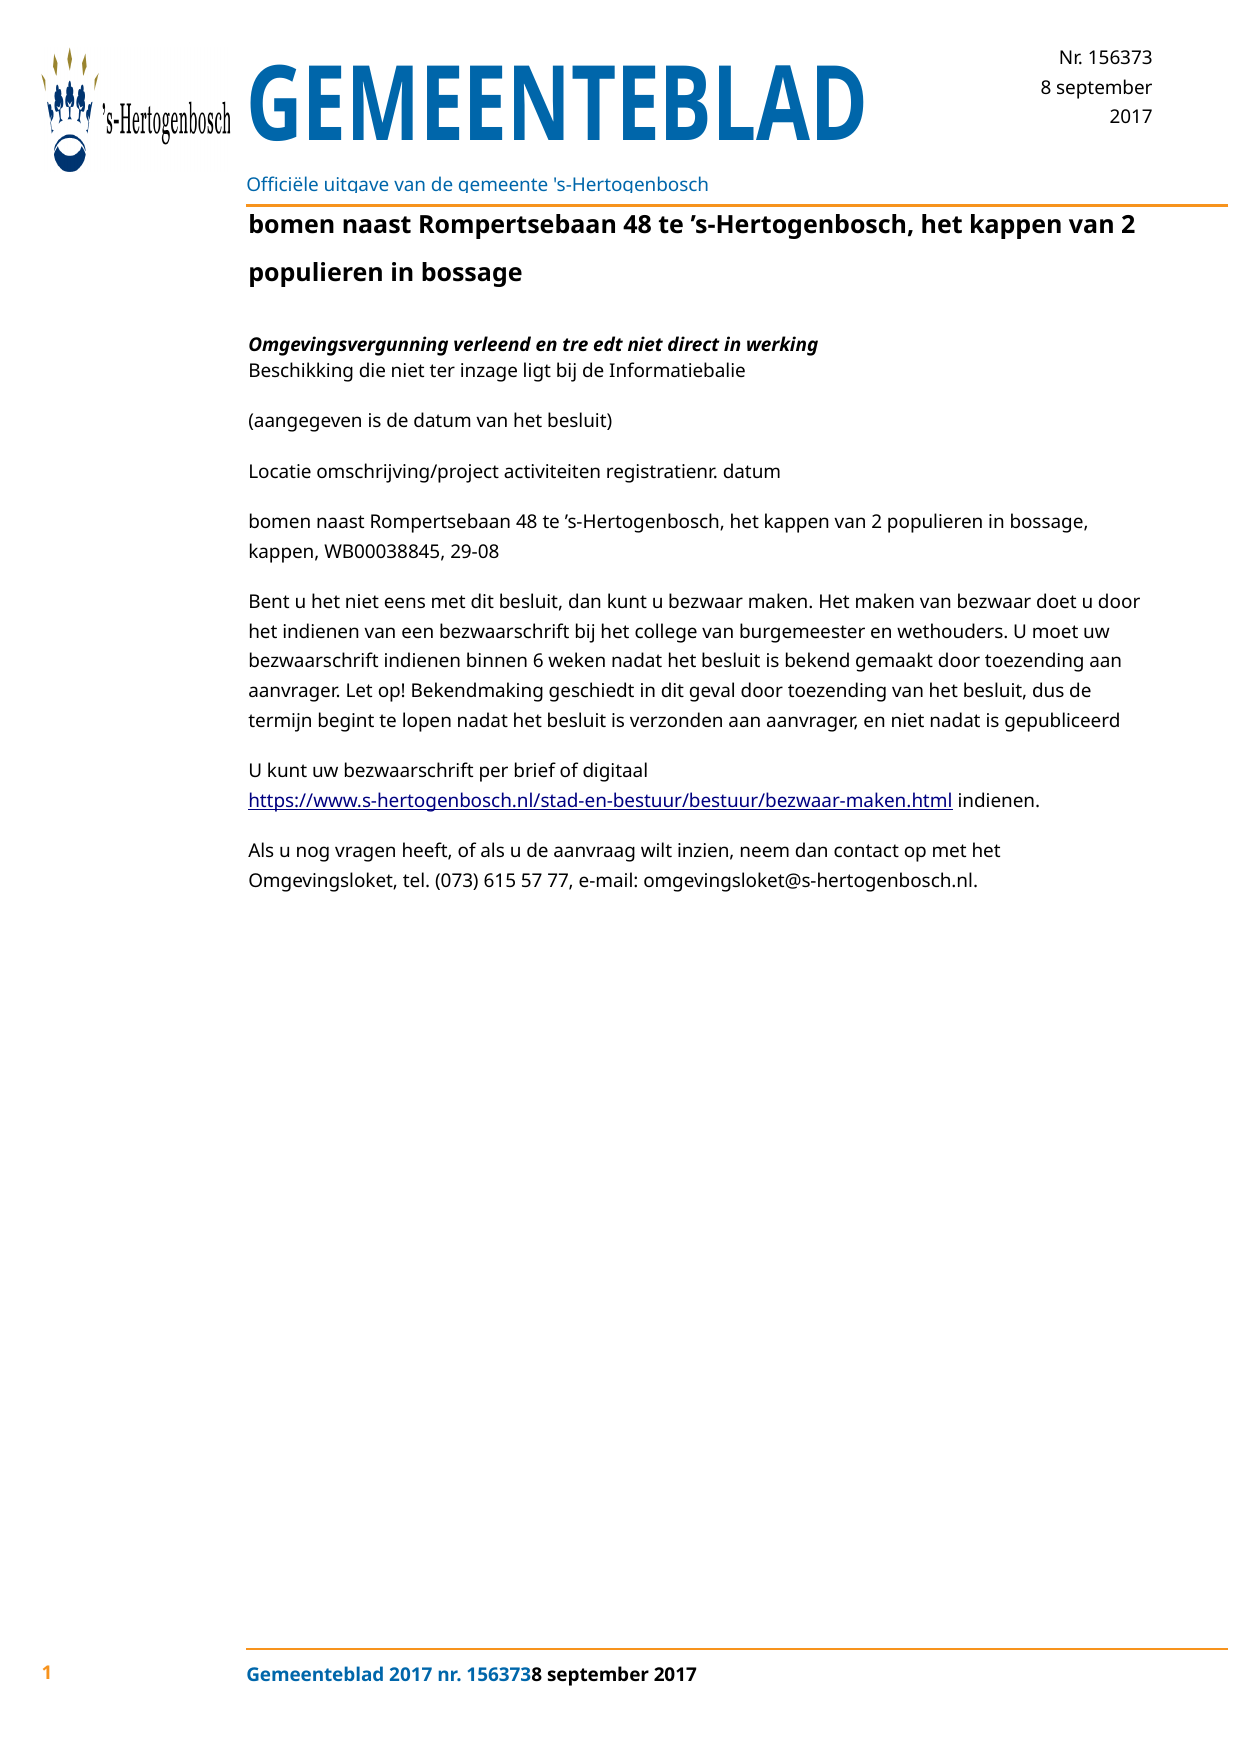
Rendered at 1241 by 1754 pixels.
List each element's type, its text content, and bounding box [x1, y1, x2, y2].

picture [41, 47, 231, 172]
text bomen naast Rompertsebaan 48 te ’s-Hertogenbosch, het kappen van 2 populieren in bossage [248, 207, 1152, 288]
text (aangegeven is de datum van het besluit) [248, 408, 1152, 433]
text Als u nog vragen heeft, of als u de aanvraag wilt inzien, neem dan contact op met het Omgevingsloket, tel. (073) 615 57 77, e-mail: omgevingsloket@s-hertogenbosch.nl. [248, 837, 1152, 892]
text Locatie omschrijving/project activiteiten registratienr. datum [248, 458, 1152, 484]
text bomen naast Rompertsebaan 48 te ’s-Hertogenbosch, het kappen van 2 populieren in bossage, kappen, WB00038845, 29-08 [248, 508, 1152, 564]
text U kunt uw bezwaarschrift per brief of digitaal https://www.s-hertogenbosch.nl/stad-en-bestuur/bestuur/bezwaar-maken.html indienen. [248, 757, 1152, 812]
text Omgevingsvergunning verleend en tre edt niet direct in werking [248, 331, 1152, 357]
text Bent u het niet eens met dit besluit, dan kunt u bezwaar maken. Het maken van bezwaar doet u door het indienen van een bezwaarschrift bij het college van burgemeester en wethouders. U moet uw bezwaarschrift indienen binnen 6 weken nadat het besluit is bekend gemaakt door toezending aan aanvrager. Let op! Bekendmaking geschiedt in dit geval door toezending van het besluit, dus de termijn begint te lopen nadat het besluit is verzonden aan aanvrager, en niet nadat is gepubliceerd [248, 588, 1152, 732]
text Beschikking die niet ter inzage ligt bij de Informatiebalie [248, 357, 1152, 383]
